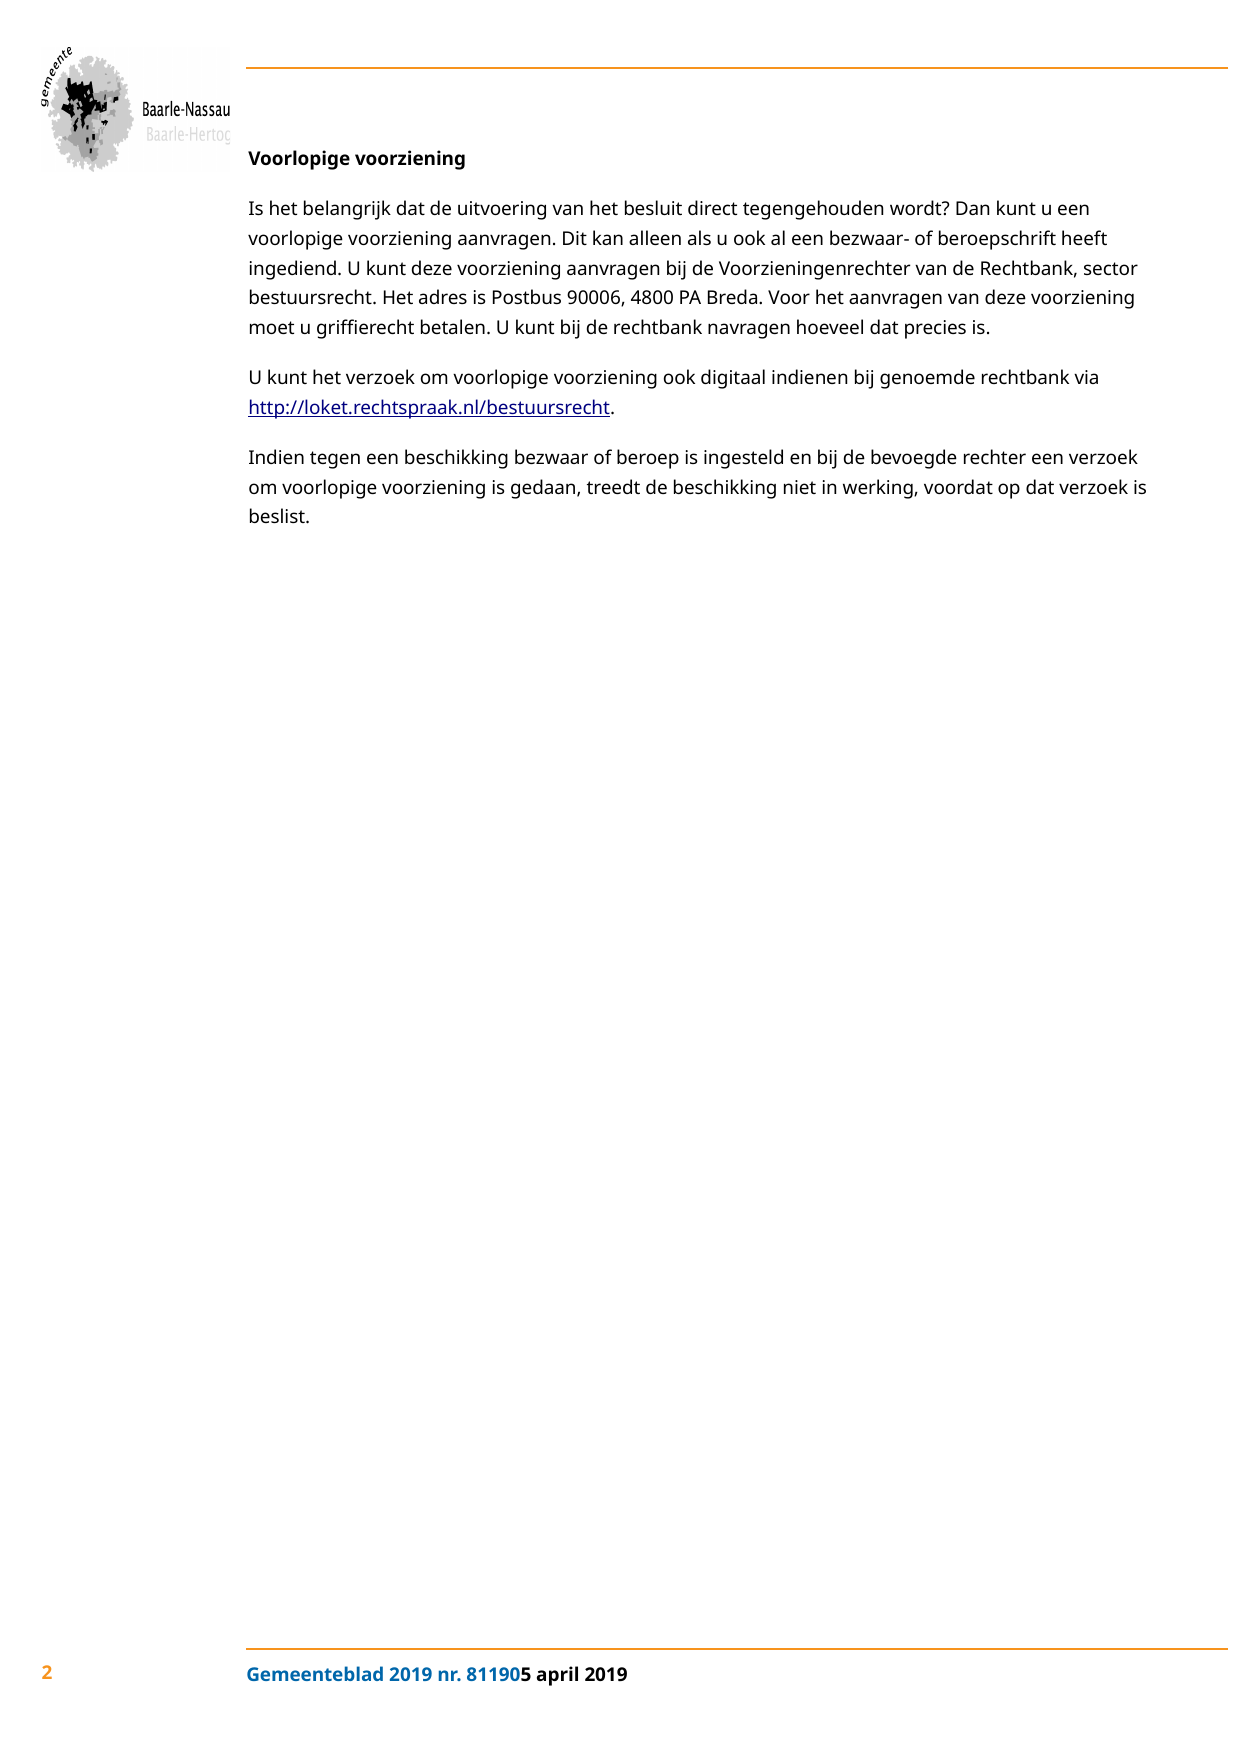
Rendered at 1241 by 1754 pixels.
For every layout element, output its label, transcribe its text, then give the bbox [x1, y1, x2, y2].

picture [41, 47, 231, 172]
text Is het belangrijk dat de uitvoering van het besluit direct tegengehouden wordt? Dan kunt u een voorlopige voorziening aanvragen. Dit kan alleen als u ook al een bezwaar- of beroepschrift heeft ingediend. U kunt deze voorziening aanvragen bij de Voorzieningenrechter van de Rechtbank, sector bestuursrecht. Het adres is Postbus 90006, 4800 PA Breda. Voor het aanvragen van deze voorziening moet u griffierecht betalen. U kunt bij de rechtbank navragen hoeveel dat precies is. [248, 196, 1152, 340]
text U kunt het verzoek om voorlopige voorziening ook digitaal indienen bij genoemde rechtbank via http://loket.rechtspraak.nl/bestuursrecht. [248, 364, 1152, 420]
text Voorlopige voorziening [248, 145, 1152, 171]
text Indien tegen een beschikking bezwaar of beroep is ingesteld en bij de bevoegde rechter een verzoek om voorlopige voorziening is gedaan, treedt de beschikking niet in werking, voordat op dat verzoek is beslist. [248, 444, 1152, 529]
